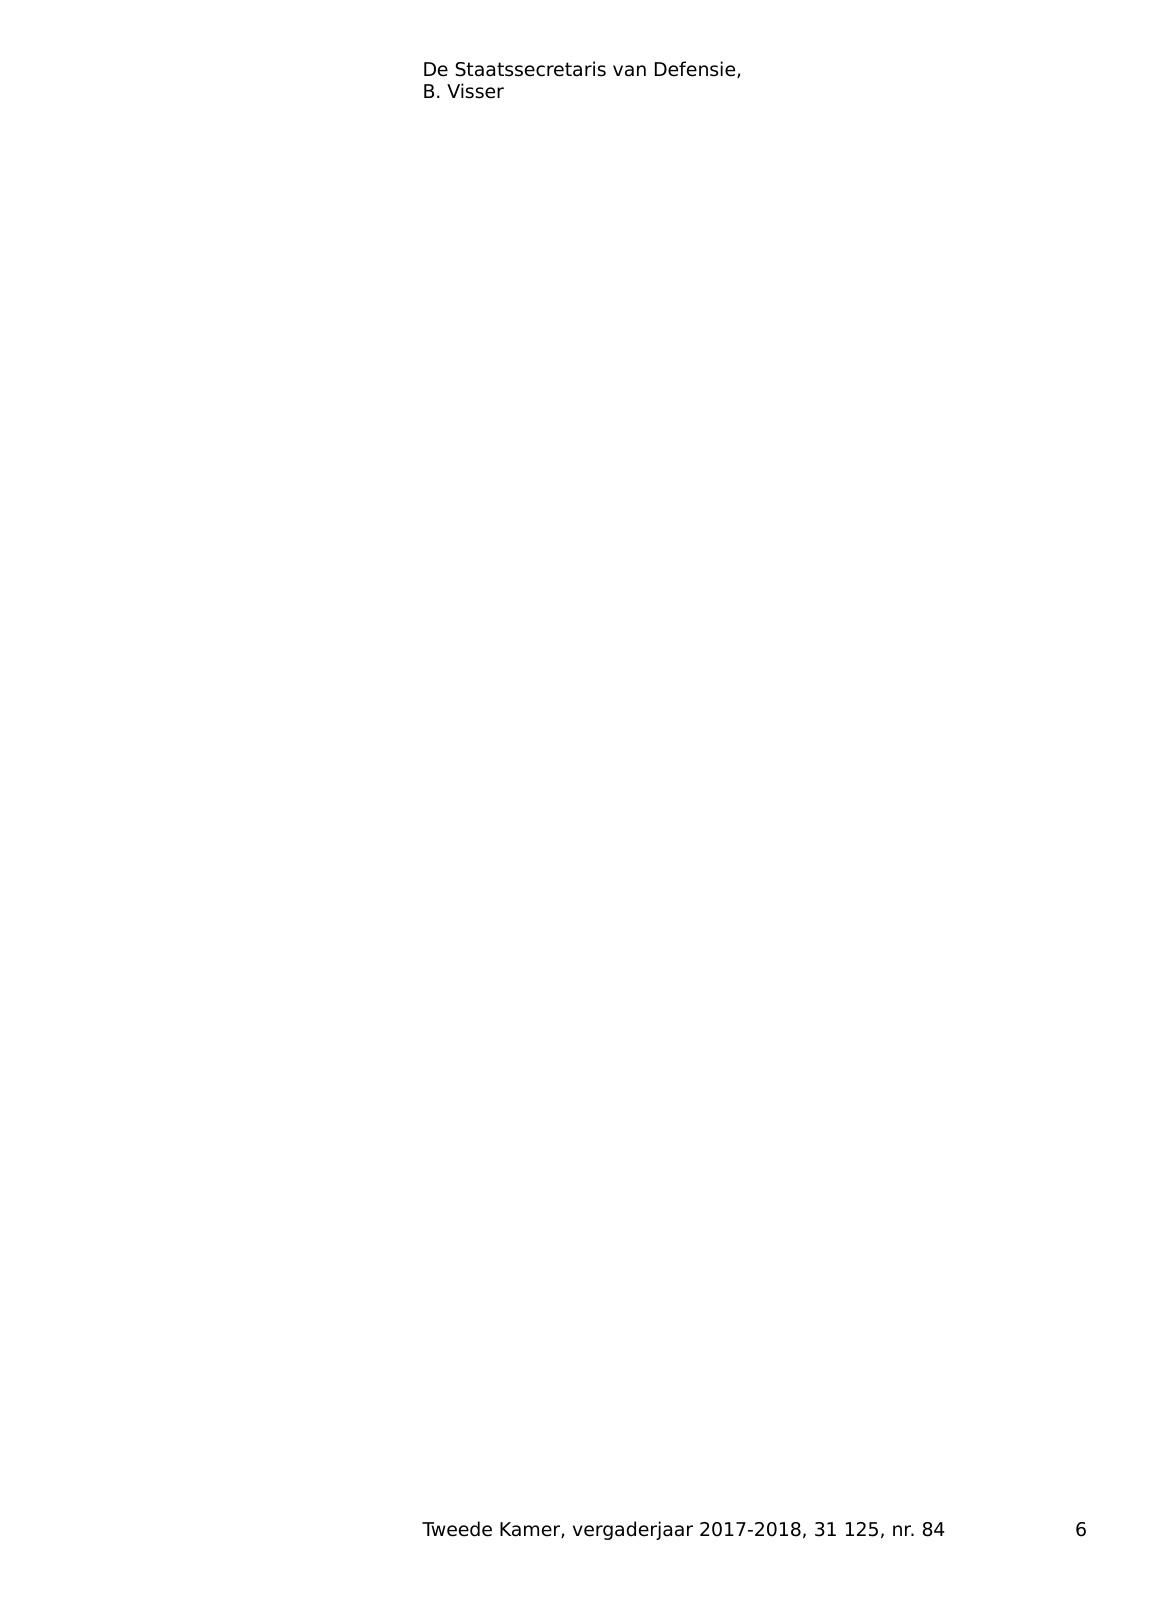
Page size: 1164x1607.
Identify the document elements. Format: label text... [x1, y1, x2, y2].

text De Staatssecretaris van Defensie, B. Visser [422, 59, 1087, 103]
